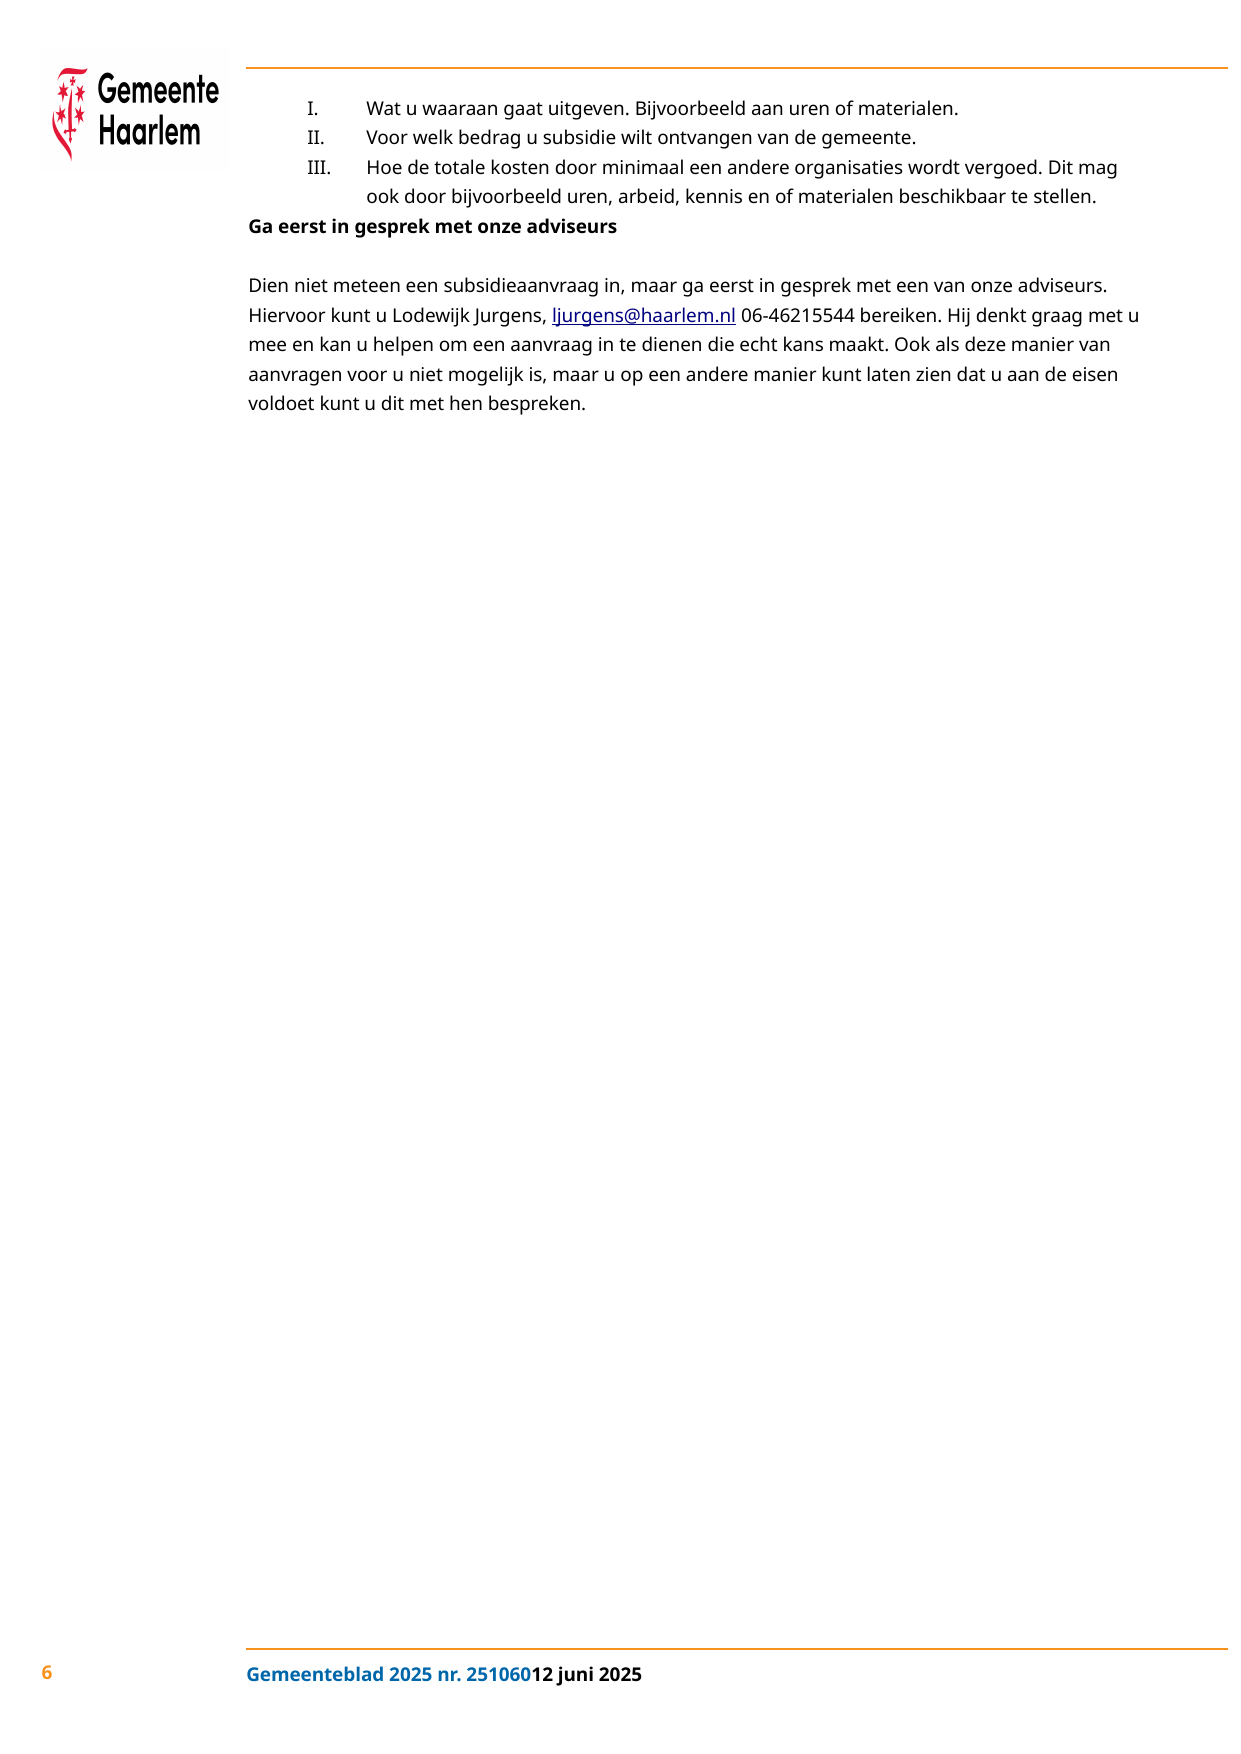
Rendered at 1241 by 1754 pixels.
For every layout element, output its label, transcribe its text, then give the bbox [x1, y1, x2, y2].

picture [41, 47, 231, 172]
list Voor welk bedrag u subsidie wilt ontvangen van de gemeente. [307, 124, 1152, 150]
list Hoe de totale kosten door minimaal een andere organisaties wordt vergoed. Dit mag ook door bijvoorbeeld uren, arbeid, kennis en of materialen beschikbaar te stellen. [307, 154, 1152, 209]
text Ga eerst in gesprek met onze adviseurs [248, 213, 1152, 239]
list Wat u waaraan gaat uitgeven. Bijvoorbeeld aan uren of materialen. [307, 95, 1152, 121]
text Dien niet meteen een subsidieaanvraag in, maar ga eerst in gesprek met een van onze adviseurs. Hiervoor kunt u Lodewijk Jurgens, ljurgens@haarlem.nl 06-46215544 bereiken. Hij denkt graag met u mee en kan u helpen om een aanvraag in te dienen die echt kans maakt. Ook als deze manier van aanvragen voor u niet mogelijk is, maar u op een andere manier kunt laten zien dat u aan de eisen voldoet kunt u dit met hen bespreken. [248, 272, 1152, 416]
